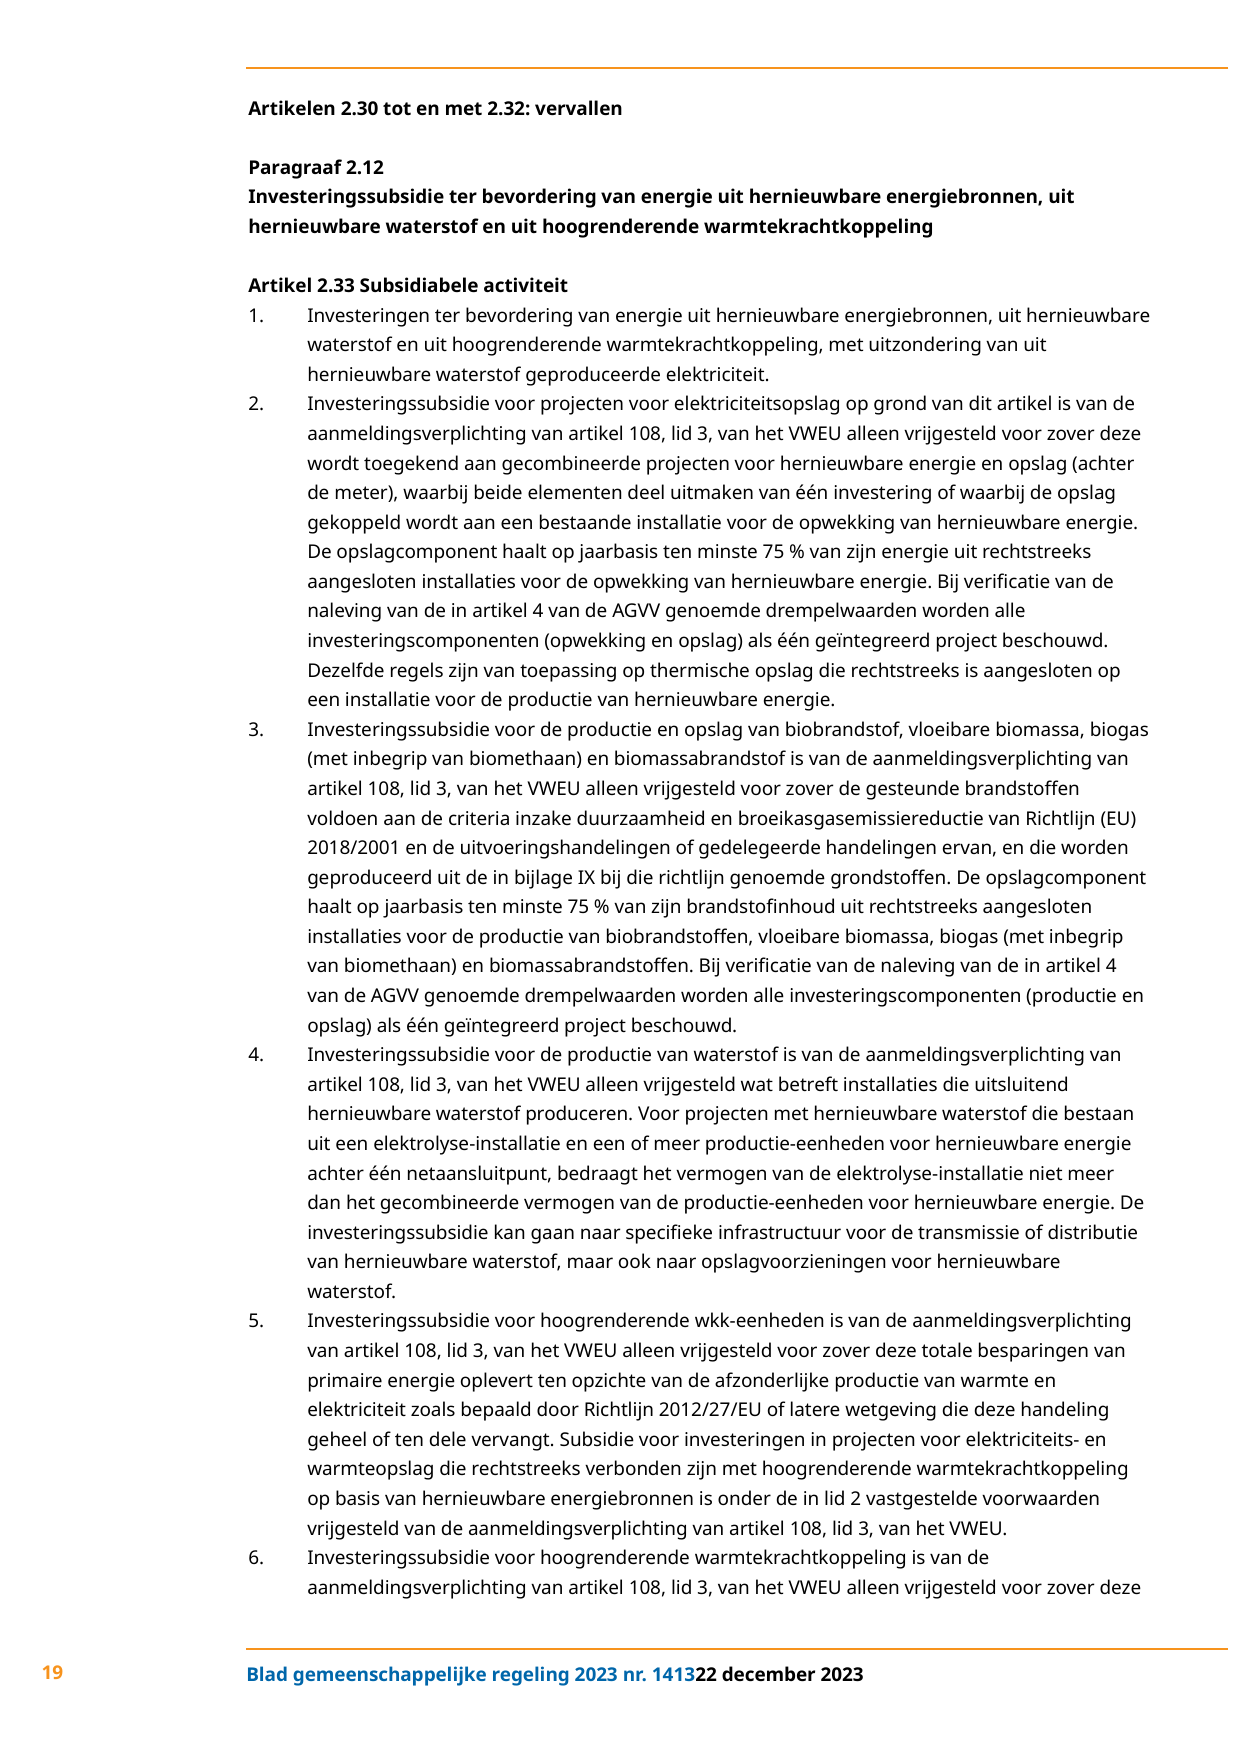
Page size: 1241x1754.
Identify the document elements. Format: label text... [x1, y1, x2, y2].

text Artikelen 2.30 tot en met 2.32: vervallen [248, 95, 1152, 121]
text Paragraaf 2.12 [248, 154, 1152, 180]
list Investeringssubsidie voor de productie van waterstof is van de aanmeldingsverplichting van artikel 108, lid 3, van het VWEU alleen vrijgesteld wat betreft installaties die uitsluitend hernieuwbare waterstof produceren. Voor projecten met hernieuwbare waterstof die bestaan uit een elektrolyse-installatie en een of meer productie-eenheden voor hernieuwbare energie achter één netaansluitpunt, bedraagt het vermogen van de elektrolyse-installatie niet meer dan het gecombineerde vermogen van de productie-eenheden voor hernieuwbare energie. De investeringssubsidie kan gaan naar specifieke infrastructuur voor de transmissie of distributie van hernieuwbare waterstof, maar ook naar opslagvoorzieningen voor hernieuwbare waterstof. [248, 1041, 1152, 1304]
list Investeringssubsidie voor projecten voor elektriciteitsopslag op grond van dit artikel is van de aanmeldingsverplichting van artikel 108, lid 3, van het VWEU alleen vrijgesteld voor zover deze wordt toegekend aan gecombineerde projecten voor hernieuwbare energie en opslag (achter de meter), waarbij beide elementen deel uitmaken van één investering of waarbij de opslag gekoppeld wordt aan een bestaande installatie voor de opwekking van hernieuwbare energie. De opslagcomponent haalt op jaarbasis ten minste 75 % van zijn energie uit rechtstreeks aangesloten installaties voor de opwekking van hernieuwbare energie. Bij verificatie van de naleving van de in artikel 4 van de AGVV genoemde drempelwaarden worden alle investeringscomponenten (opwekking en opslag) als één geïntegreerd project beschouwd. Dezelfde regels zijn van toepassing op thermische opslag die rechtstreeks is aangesloten op een installatie voor de productie van hernieuwbare energie. [248, 391, 1152, 712]
text Investeringssubsidie ter bevordering van energie uit hernieuwbare energiebronnen, uit hernieuwbare waterstof en uit hoogrenderende warmtekrachtkoppeling [248, 183, 1152, 239]
list Investeringssubsidie voor hoogrenderende wkk-eenheden is van de aanmeldingsverplichting van artikel 108, lid 3, van het VWEU alleen vrijgesteld voor zover deze totale besparingen van primaire energie oplevert ten opzichte van de afzonderlijke productie van warmte en elektriciteit zoals bepaald door Richtlijn 2012/27/EU of latere wetgeving die deze handeling geheel of ten dele vervangt. Subsidie voor investeringen in projecten voor elektriciteits- en warmteopslag die rechtstreeks verbonden zijn met hoogrenderende warmtekrachtkoppeling op basis van hernieuwbare energiebronnen is onder de in lid 2 vastgestelde voorwaarden vrijgesteld van de aanmeldingsverplichting van artikel 108, lid 3, van het VWEU. [248, 1308, 1152, 1541]
list Investeringssubsidie voor hoogrenderende warmtekrachtkoppeling is van de aanmeldingsverplichting van artikel 108, lid 3, van het VWEU alleen vrijgesteld voor zover deze [248, 1544, 1152, 1600]
list Investeringssubsidie voor de productie en opslag van biobrandstof, vloeibare biomassa, biogas (met inbegrip van biomethaan) en biomassabrandstof is van de aanmeldingsverplichting van artikel 108, lid 3, van het VWEU alleen vrijgesteld voor zover de gesteunde brandstoffen voldoen aan de criteria inzake duurzaamheid en broeikasgasemissiereductie van Richtlijn (EU) 2018/2001 en de uitvoeringshandelingen of gedelegeerde handelingen ervan, en die worden geproduceerd uit de in bijlage IX bij die richtlijn genoemde grondstoffen. De opslagcomponent haalt op jaarbasis ten minste 75 % van zijn brandstofinhoud uit rechtstreeks aangesloten installaties voor de productie van biobrandstoffen, vloeibare biomassa, biogas (met inbegrip van biomethaan) en biomassabrandstoffen. Bij verificatie van de naleving van de in artikel 4 van de AGVV genoemde drempelwaarden worden alle investeringscomponenten (productie en opslag) als één geïntegreerd project beschouwd. [248, 716, 1152, 1038]
text Artikel 2.33 Subsidiabele activiteit [248, 272, 1152, 298]
picture [41, 47, 231, 172]
list Investeringen ter bevordering van energie uit hernieuwbare energiebronnen, uit hernieuwbare waterstof en uit hoogrenderende warmtekrachtkoppeling, met uitzondering van uit hernieuwbare waterstof geproduceerde elektriciteit. [248, 302, 1152, 387]
